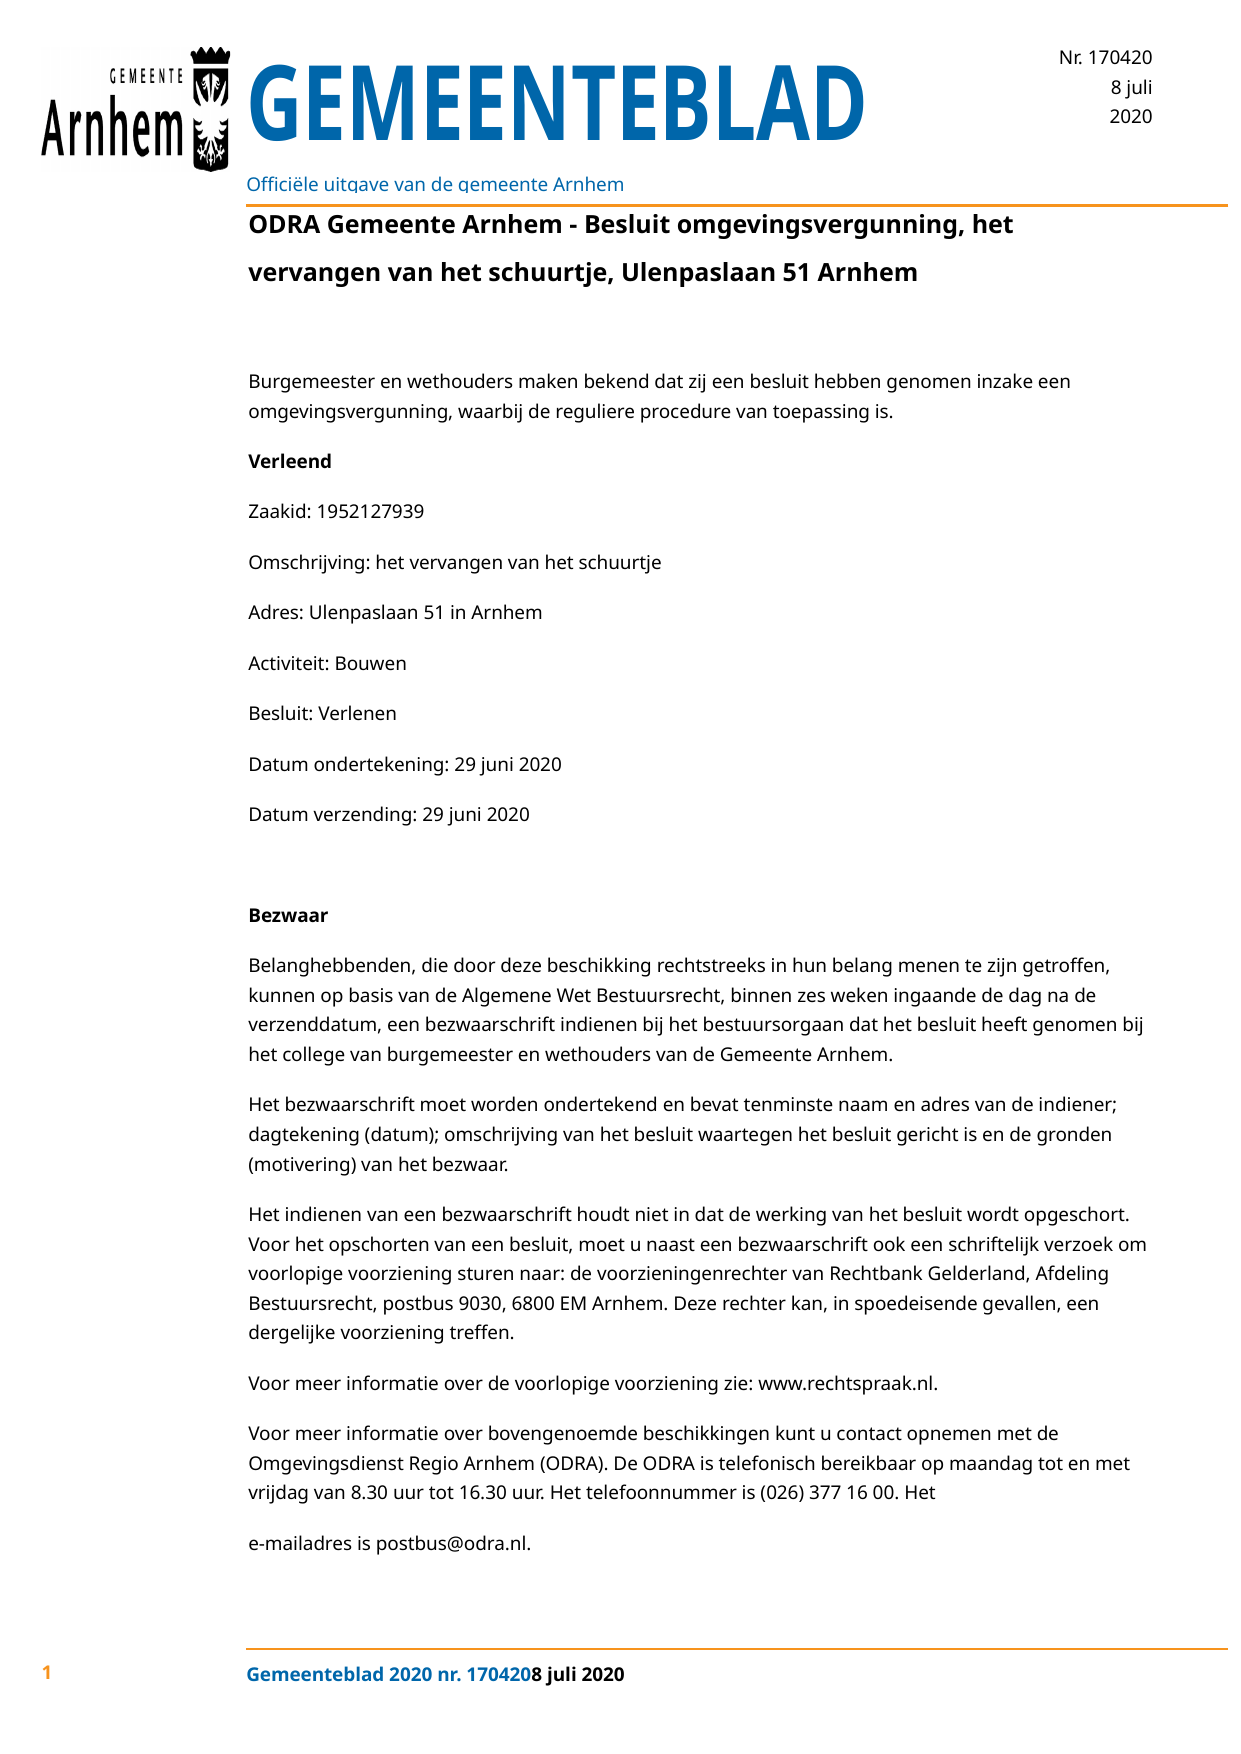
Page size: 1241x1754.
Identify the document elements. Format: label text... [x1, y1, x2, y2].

text Bezwaar [248, 902, 1152, 928]
text e-mailadres is postbus@odra.nl. [248, 1530, 1152, 1556]
text Omschrijving: het vervangen van het schuurtje [248, 549, 1152, 575]
text Burgemeester en wethouders maken bekend dat zij een besluit hebben genomen inzake een omgevingsvergunning, waarbij de reguliere procedure van toepassing is. [248, 368, 1152, 424]
text Adres: Ulenpaslaan 51 in Arnhem [248, 599, 1152, 625]
text Voor meer informatie over de voorlopige voorziening zie: www.rechtspraak.nl. [248, 1370, 1152, 1396]
text Besluit: Verlenen [248, 700, 1152, 726]
text Datum ondertekening: 29 juni 2020 [248, 751, 1152, 777]
text Activiteit: Bouwen [248, 650, 1152, 676]
text Verleend [248, 448, 1152, 474]
text ODRA Gemeente Arnhem - Besluit omgevingsvergunning, het vervangen van het schuurtje, Ulenpaslaan 51 Arnhem [248, 207, 1152, 288]
text Het bezwaarschrift moet worden ondertekend en bevat tenminste naam en adres van de indiener; dagtekening (datum); omschrijving van het besluit waartegen het besluit gericht is en de gronden (motivering) van het bezwaar. [248, 1092, 1152, 1177]
picture [41, 47, 231, 172]
text Voor meer informatie over bovengenoemde beschikkingen kunt u contact opnemen met de Omgevingsdienst Regio Arnhem (ODRA). De ODRA is telefonisch bereikbaar op maandag tot en met vrijdag van 8.30 uur tot 16.30 uur. Het telefoonnummer is (026) 377 16 00. Het [248, 1420, 1152, 1505]
text Zaakid: 1952127939 [248, 499, 1152, 524]
text Het indienen van een bezwaarschrift houdt niet in dat de werking van het besluit wordt opgeschort. Voor het opschorten van een besluit, moet u naast een bezwaarschrift ook een schriftelijk verzoek om voorlopige voorziening sturen naar: de voorzieningenrechter van Rechtbank Gelderland, Afdeling Bestuursrecht, postbus 9030, 6800 EM Arnhem. Deze rechter kan, in spoedeisende gevallen, een dergelijke voorziening treffen. [248, 1201, 1152, 1345]
text Datum verzending: 29 juni 2020 [248, 801, 1152, 827]
text Belanghebbenden, die door deze beschikking rechtstreeks in hun belang menen te zijn getroffen, kunnen op basis van de Algemene Wet Bestuursrecht, binnen zes weken ingaande de dag na de verzenddatum, een bezwaarschrift indienen bij het bestuursorgaan dat het besluit heeft genomen bij het college van burgemeester en wethouders van de Gemeente Arnhem. [248, 952, 1152, 1067]
